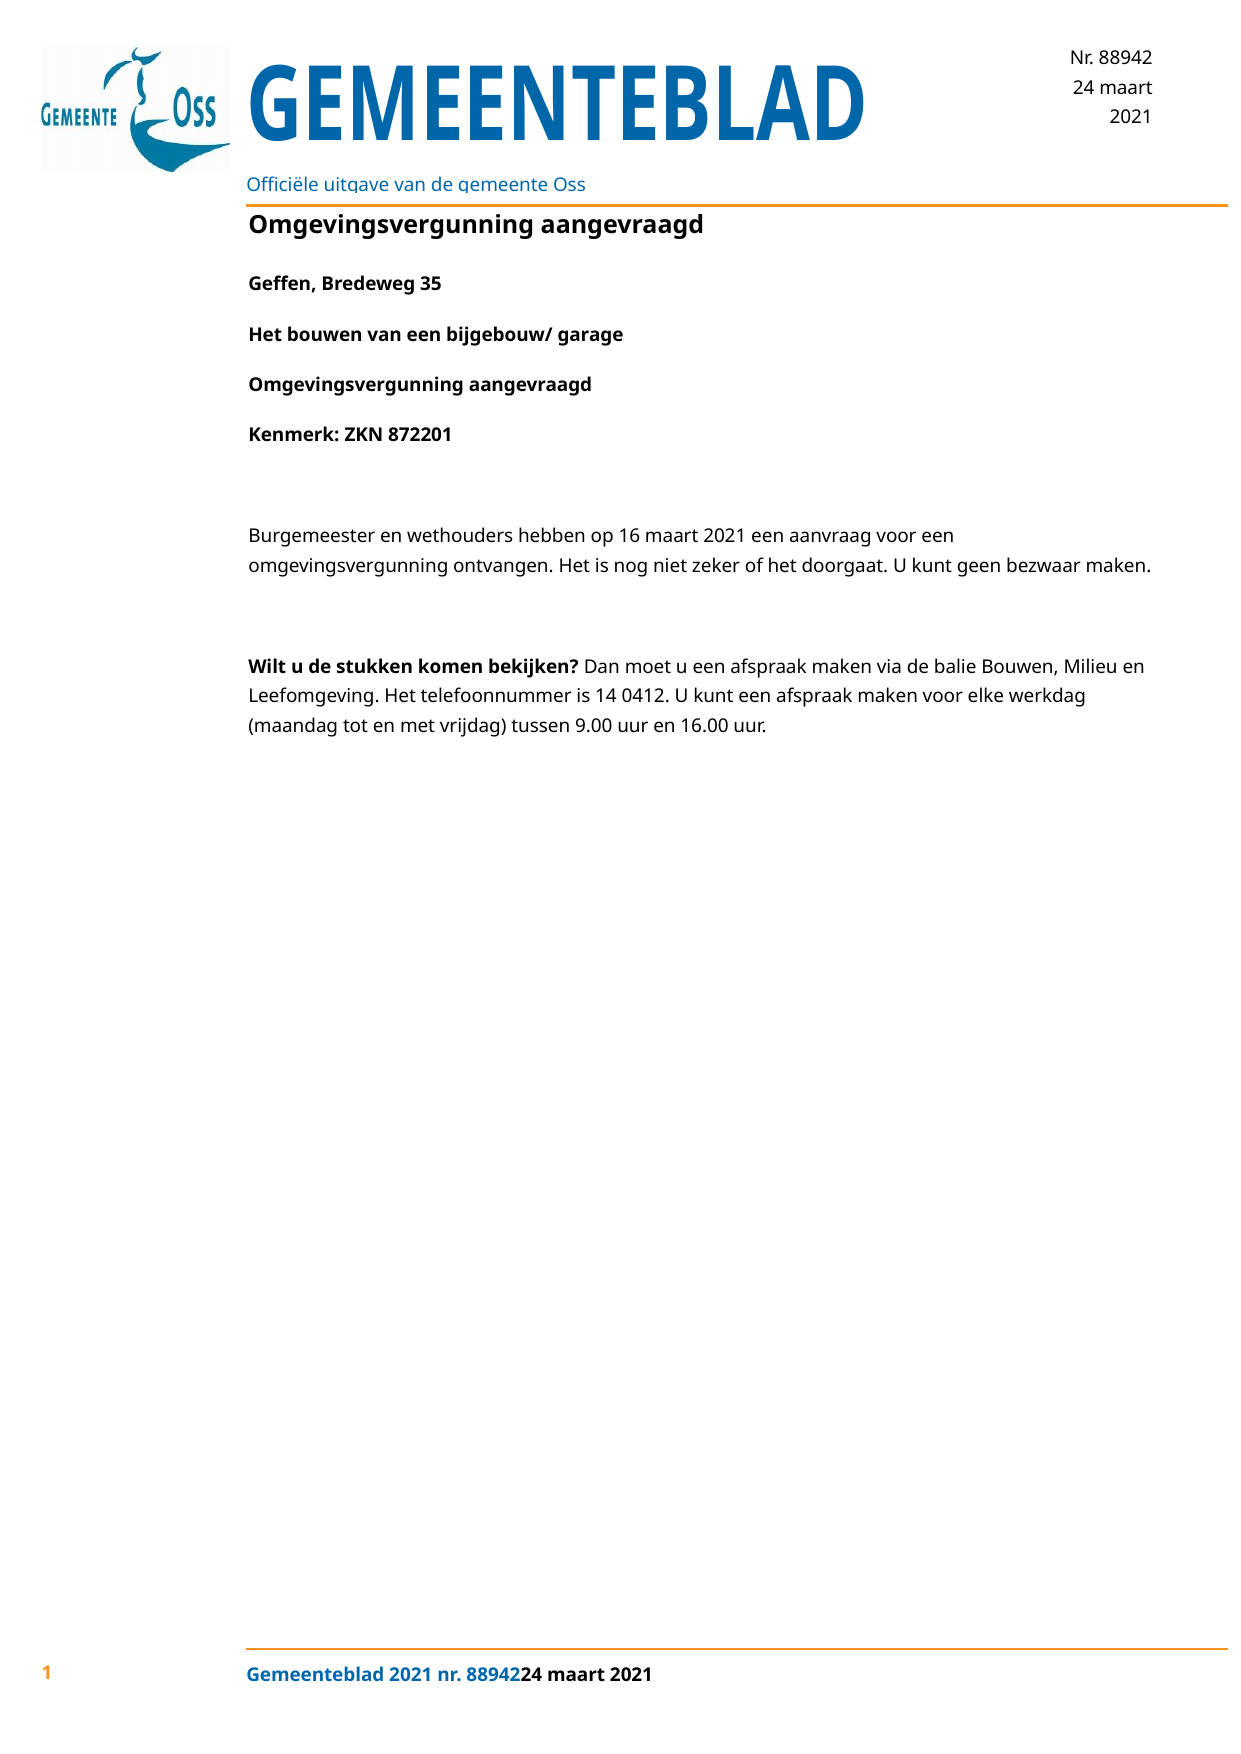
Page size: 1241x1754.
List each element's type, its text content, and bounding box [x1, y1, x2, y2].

text Omgevingsvergunning aangevraagd [248, 207, 1152, 241]
text Geffen, Bredeweg 35 [248, 270, 1152, 296]
text Omgevingsvergunning aangevraagd [248, 371, 1152, 397]
text Het bouwen van een bijgebouw/ garage [248, 321, 1152, 346]
picture [41, 47, 231, 172]
text Burgemeester en wethouders hebben op 16 maart 2021 een aanvraag voor een omgevingsvergunning ontvangen. Het is nog niet zeker of het doorgaat. U kunt geen bezwaar maken. [248, 522, 1152, 578]
text Wilt u de stukken komen bekijken? Dan moet u een afspraak maken via de balie Bouwen, Milieu en Leefomgeving. Het telefoonnummer is 14 0412. U kunt een afspraak maken voor elke werkdag (maandag tot en met vrijdag) tussen 9.00 uur en 16.00 uur. [248, 653, 1152, 738]
text Kenmerk: ZKN 872201 [248, 422, 1152, 447]
